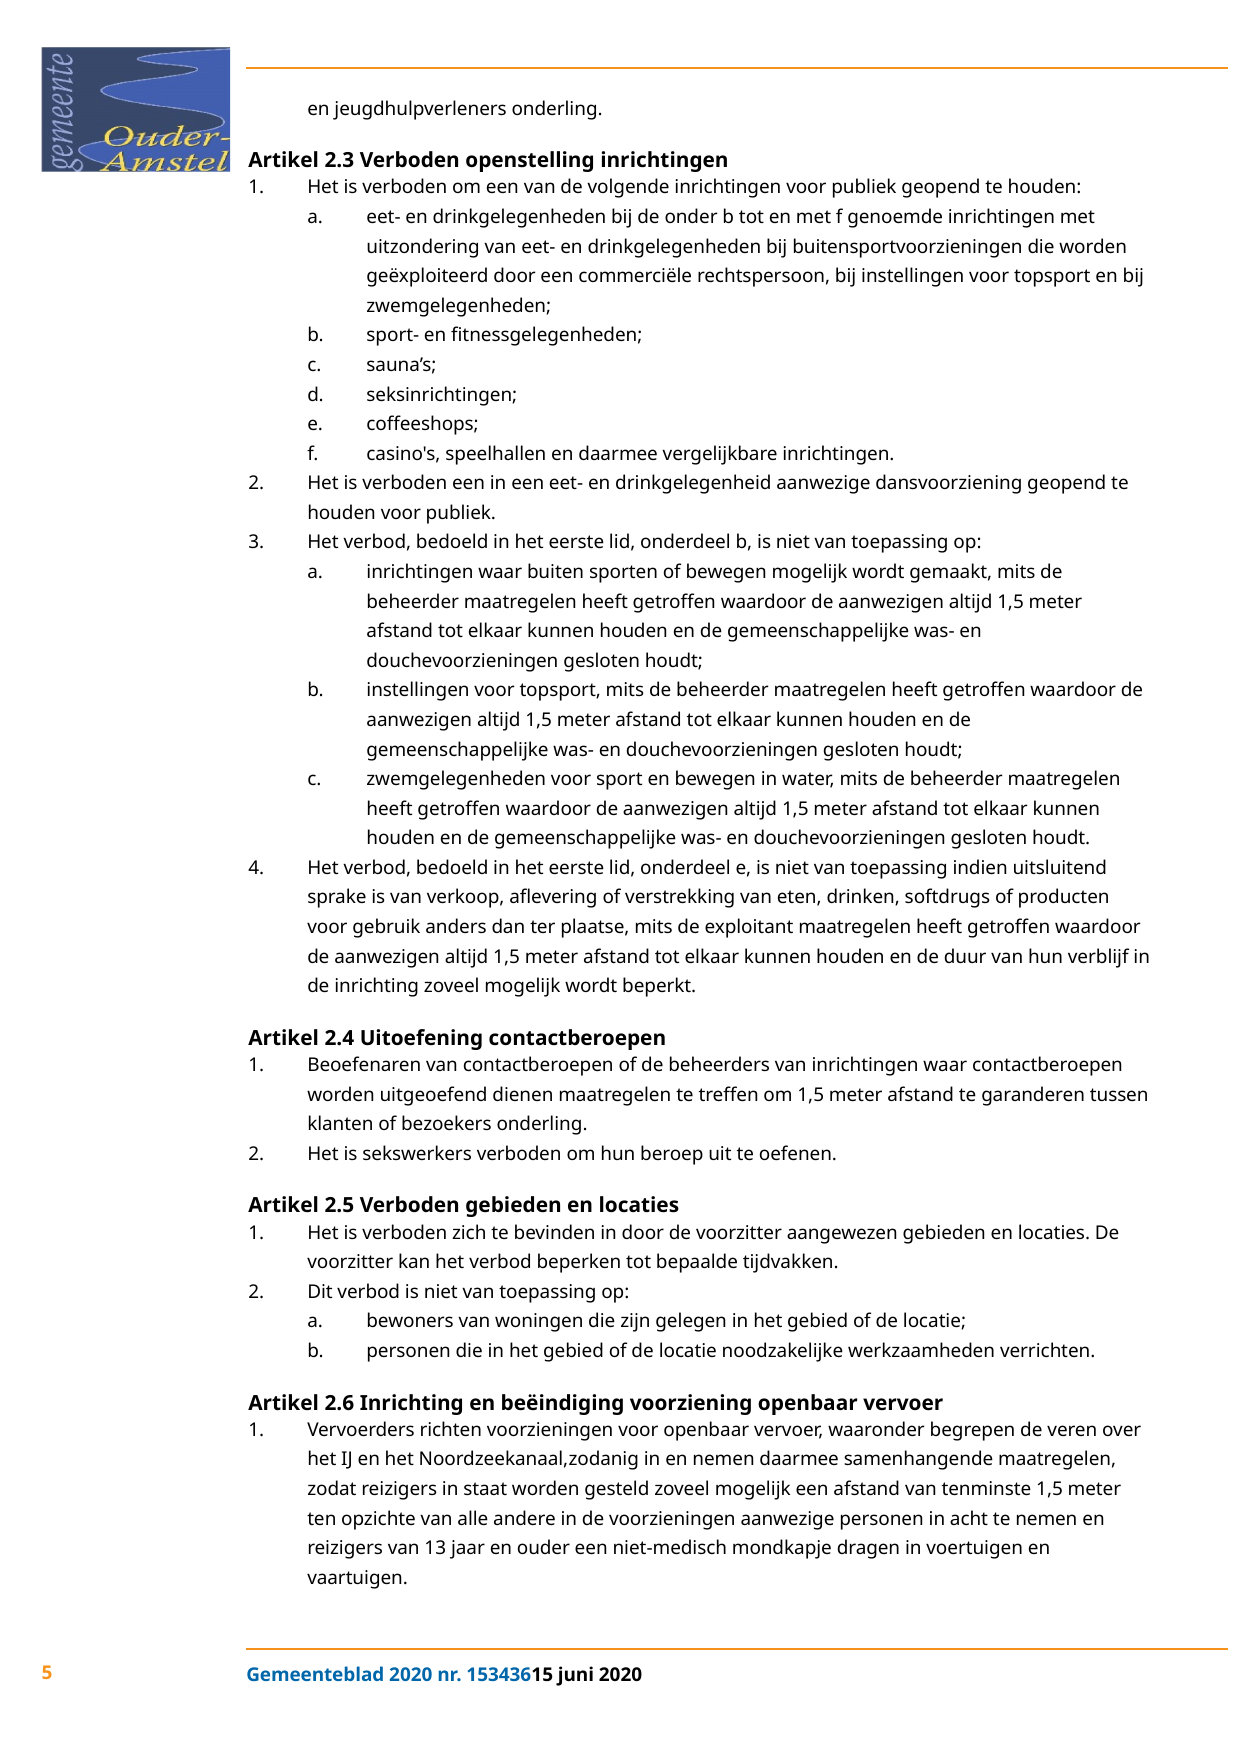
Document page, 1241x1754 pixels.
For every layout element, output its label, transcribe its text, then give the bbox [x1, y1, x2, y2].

text Artikel 2.6 Inrichting en beëindiging voorziening openbaar vervoer [248, 1388, 1152, 1416]
list personen die in het gebied of de locatie noodzakelijke werkzaamheden verrichten. [307, 1337, 1152, 1363]
list bewoners van woningen die zijn gelegen in het gebied of de locatie; [307, 1308, 1152, 1333]
list Het verbod, bedoeld in het eerste lid, onderdeel e, is niet van toepassing indien uitsluitend sprake is van verkoop, aflevering of verstrekking van eten, drinken, softdrugs of producten voor gebruik anders dan ter plaatse, mits de exploitant maatregelen heeft getroffen waardoor de aanwezigen altijd 1,5 meter afstand tot elkaar kunnen houden en de duur van hun verblijf in de inrichting zoveel mogelijk wordt beperkt. [248, 854, 1152, 998]
list Vervoerders richten voorzieningen voor openbaar vervoer, waaronder begrepen de veren over het IJ en het Noordzeekanaal,zodanig in en nemen daarmee samenhangende maatregelen, zodat reizigers in staat worden gesteld zoveel mogelijk een afstand van tenminste 1,5 meter ten opzichte van alle andere in de voorzieningen aanwezige personen in acht te nemen en reizigers van 13 jaar en ouder een niet-medisch mondkapje dragen in voertuigen en vaartuigen. [248, 1416, 1152, 1590]
list seksinrichtingen; [307, 381, 1152, 406]
list Het verbod, bedoeld in het eerste lid, onderdeel b, is niet van toepassing op: [248, 529, 1152, 554]
picture [41, 47, 231, 172]
list Het is verboden om een van de volgende inrichtingen voor publiek geopend te houden: [248, 174, 1152, 199]
list sauna’s; [307, 351, 1152, 377]
text Artikel 2.5 Verboden gebieden en locaties [248, 1190, 1152, 1219]
list Dit verbod is niet van toepassing op: [248, 1278, 1152, 1304]
list inrichtingen waar buiten sporten of bewegen mogelijk wordt gemaakt, mits de beheerder maatregelen heeft getroffen waardoor de aanwezigen altijd 1,5 meter afstand tot elkaar kunnen houden en de gemeenschappelijke was- en douchevoorzieningen gesloten houdt; [307, 558, 1152, 673]
list eet- en drinkgelegenheden bij de onder b tot en met f genoemde inrichtingen met uitzondering van eet- en drinkgelegenheden bij buitensportvoorzieningen die worden geëxploiteerd door een commerciële rechtspersoon, bij instellingen voor topsport en bij zwemgelegenheden; [307, 203, 1152, 318]
text Artikel 2.3 Verboden openstelling inrichtingen [248, 145, 1152, 174]
list casino's, speelhallen en daarmee vergelijkbare inrichtingen. [307, 440, 1152, 466]
list Het is sekswerkers verboden om hun beroep uit te oefenen. [248, 1140, 1152, 1166]
list Het is verboden zich te bevinden in door de voorzitter aangewezen gebieden en locaties. De voorzitter kan het verbod beperken tot bepaalde tijdvakken. [248, 1219, 1152, 1274]
list Beoefenaren van contactberoepen of de beheerders van inrichtingen waar contactberoepen worden uitgeoefend dienen maatregelen te treffen om 1,5 meter afstand te garanderen tussen klanten of bezoekers onderling. [248, 1051, 1152, 1136]
list zwemgelegenheden voor sport en bewegen in water, mits de beheerder maatregelen heeft getroffen waardoor de aanwezigen altijd 1,5 meter afstand tot elkaar kunnen houden en de gemeenschappelijke was- en douchevoorzieningen gesloten houdt. [307, 765, 1152, 850]
text Artikel 2.4 Uitoefening contactberoepen [248, 1023, 1152, 1051]
list Het is verboden een in een eet- en drinkgelegenheid aanwezige dansvoorziening geopend te houden voor publiek. [248, 469, 1152, 525]
list en jeugdhulpverleners onderling. [248, 95, 1152, 121]
list sport- en fitnessgelegenheden; [307, 322, 1152, 347]
list coffeeshops; [307, 410, 1152, 436]
list instellingen voor topsport, mits de beheerder maatregelen heeft getroffen waardoor de aanwezigen altijd 1,5 meter afstand tot elkaar kunnen houden en de gemeenschappelijke was- en douchevoorzieningen gesloten houdt; [307, 677, 1152, 761]
